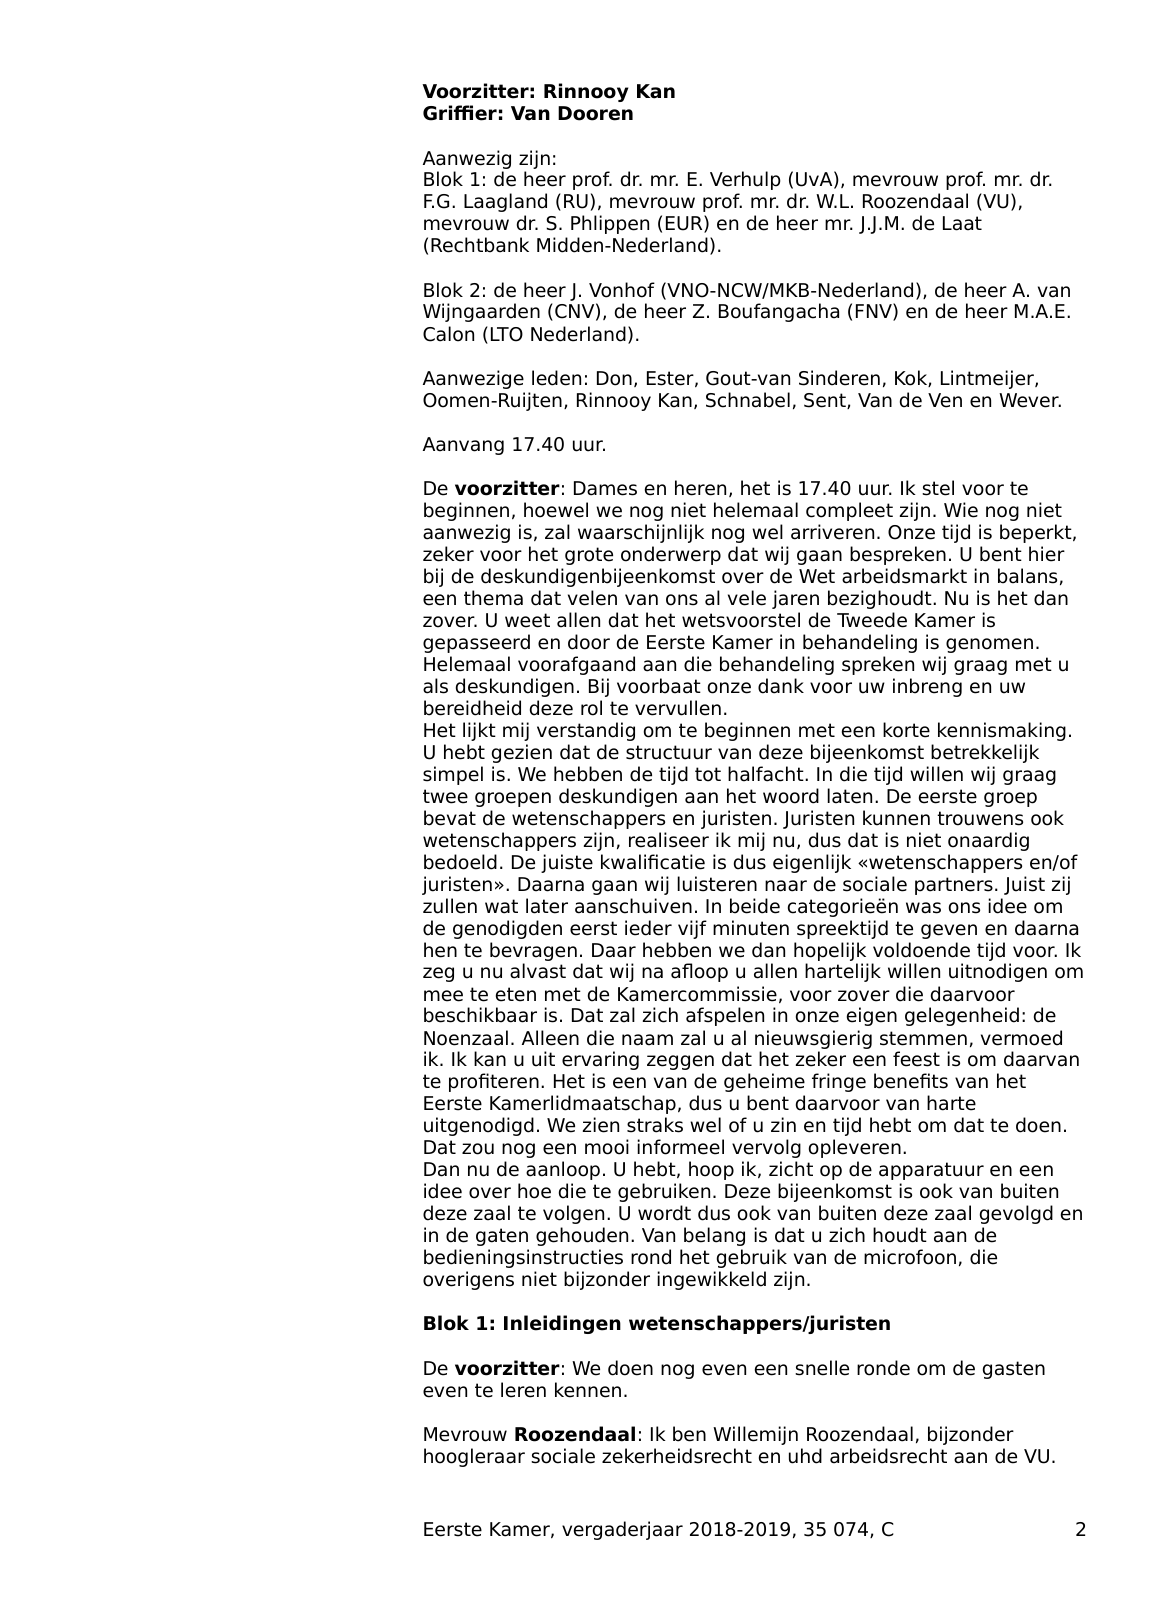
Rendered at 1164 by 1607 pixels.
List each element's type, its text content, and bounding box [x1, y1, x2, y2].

text Het lijkt mij verstandig om te beginnen met een korte kennismaking. U hebt gezien dat de structuur van deze bijeenkomst betrekkelijk simpel is. We hebben de tijd tot halfacht. In die tijd willen wij graag twee groepen deskundigen aan het woord laten. De eerste groep bevat de wetenschappers en juristen. Juristen kunnen trouwens ook wetenschappers zijn, realiseer ik mij nu, dus dat is niet onaardig bedoeld. De juiste kwalificatie is dus eigenlijk «wetenschappers en/of juristen». Daarna gaan wij luisteren naar de sociale partners. Juist zij zullen wat later aanschuiven. In beide categorieën was ons idee om de genodigden eerst ieder vijf minuten spreektijd te geven en daarna hen te bevragen. Daar hebben we dan hopelijk voldoende tijd voor. Ik zeg u nu alvast dat wij na afloop u allen hartelijk willen uitnodigen om mee te eten met de Kamercommissie, voor zover die daarvoor beschikbaar is. Dat zal zich afspelen in onze eigen gelegenheid: de Noenzaal. Alleen die naam zal u al nieuwsgierig stemmen, vermoed ik. Ik kan u uit ervaring zeggen dat het zeker een feest is om daarvan te profiteren. Het is een van de geheime fringe benefits van het Eerste Kamerlidmaatschap, dus u bent daarvoor van harte uitgenodigd. We zien straks wel of u zin en tijd hebt om dat te doen. Dat zou nog een mooi informeel vervolg opleveren. [422, 720, 1087, 1159]
text Griffier: Van Dooren [422, 103, 1087, 125]
subtitle Blok 1: Inleidingen wetenschappers/juristen [422, 1313, 1087, 1335]
text Aanwezige leden: Don, Ester, Gout-van Sinderen, Kok, Lintmeijer, Oomen-Ruijten, Rinnooy Kan, Schnabel, Sent, Van de Ven en Wever. [422, 368, 1087, 412]
text Blok 1: de heer prof. dr. mr. E. Verhulp (UvA), mevrouw prof. mr. dr. F.G. Laagland (RU), mevrouw prof. mr. dr. W.L. Roozendaal (VU), mevrouw dr. S. Phlippen (EUR) en de heer mr. J.J.M. de Laat (Rechtbank Midden-Nederland). [422, 169, 1087, 257]
text Aanwezig zijn: [422, 147, 1087, 169]
text Voorzitter: Rinnooy Kan [422, 81, 1087, 103]
text Dan nu de aanloop. U hebt, hoop ik, zicht op de apparatuur en een idee over hoe die te gebruiken. Deze bijeenkomst is ook van buiten deze zaal te volgen. U wordt dus ook van buiten deze zaal gevolgd en in de gaten gehouden. Van belang is dat u zich houdt aan de bedieningsinstructies rond het gebruik van de microfoon, die overigens niet bijzonder ingewikkeld zijn. [422, 1159, 1087, 1291]
text De voorzitter: We doen nog even een snelle ronde om de gasten even te leren kennen. [422, 1357, 1087, 1401]
text De voorzitter: Dames en heren, het is 17.40 uur. Ik stel voor te beginnen, hoewel we nog niet helemaal compleet zijn. Wie nog niet aanwezig is, zal waarschijnlijk nog wel arriveren. Onze tijd is beperkt, zeker voor het grote onderwerp dat wij gaan bespreken. U bent hier bij de deskundigenbijeenkomst over de Wet arbeidsmarkt in balans, een thema dat velen van ons al vele jaren bezighoudt. Nu is het dan zover. U weet allen dat het wetsvoorstel de Tweede Kamer is gepasseerd en door de Eerste Kamer in behandeling is genomen. Helemaal voorafgaand aan die behandeling spreken wij graag met u als deskundigen. Bij voorbaat onze dank voor uw inbreng en uw bereidheid deze rol te vervullen. [422, 478, 1087, 720]
text Blok 2: de heer J. Vonhof (VNO-NCW/MKB-Nederland), de heer A. van Wijngaarden (CNV), de heer Z. Boufangacha (FNV) en de heer M.A.E. Calon (LTO Nederland). [422, 279, 1087, 345]
text Aanvang 17.40 uur. [422, 434, 1087, 456]
text Mevrouw Roozendaal: Ik ben Willemijn Roozendaal, bijzonder hoogleraar sociale zekerheidsrecht en uhd arbeidsrecht aan de VU. [422, 1424, 1087, 1468]
